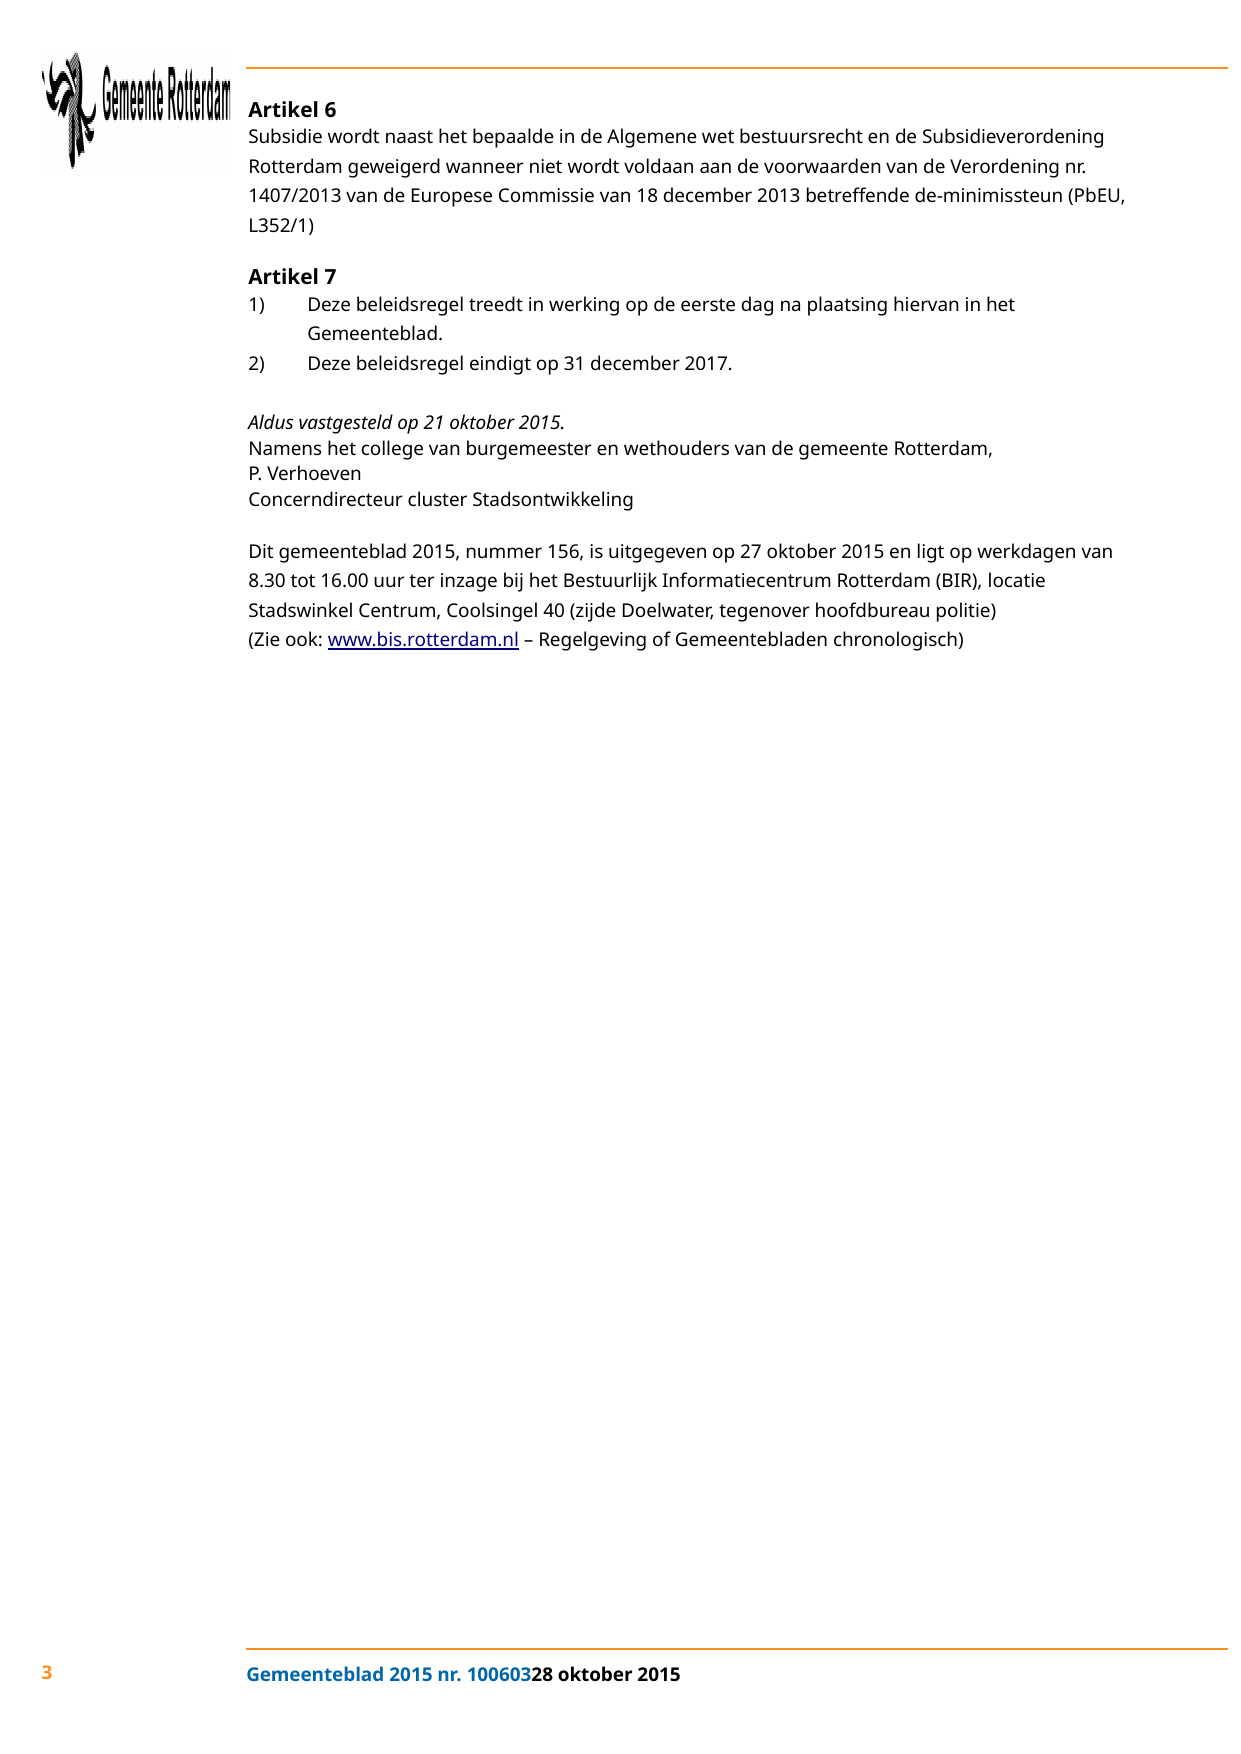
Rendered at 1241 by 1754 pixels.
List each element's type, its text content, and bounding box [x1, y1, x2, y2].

text Subsidie wordt naast het bepaalde in de Algemene wet bestuursrecht en de Subsidieverordening Rotterdam geweigerd wanneer niet wordt voldaan aan de voorwaarden van de Verordening nr. 1407/2013 van de Europese Commissie van 18 december 2013 betreffende de-minimissteun (PbEU, L352/1) [248, 123, 1152, 238]
text Artikel 7 [248, 262, 1152, 291]
list Deze beleidsregel treedt in werking op de eerste dag na plaatsing hiervan in het Gemeenteblad. [248, 291, 1152, 346]
text Dit gemeenteblad 2015, nummer 156, is uitgegeven op 27 oktober 2015 en ligt op werkdagen van 8.30 tot 16.00 uur ter inzage bij het Bestuurlijk Informatiecentrum Rotterdam (BIR), locatie Stadswinkel Centrum, Coolsingel 40 (zijde Doelwater, tegenover hoofdbureau politie) [248, 538, 1152, 623]
text Concerndirecteur cluster Stadsontwikkeling [248, 486, 1152, 512]
list Deze beleidsregel eindigt op 31 december 2017. [248, 350, 1152, 376]
text (Zie ook: www.bis.rotterdam.nl – Regelgeving of Gemeentebladen chronologisch) [248, 627, 1152, 652]
picture [41, 47, 231, 172]
text Artikel 6 [248, 95, 1152, 123]
text Aldus vastgesteld op 21 oktober 2015. [248, 409, 1152, 435]
text Namens het college van burgemeester en wethouders van de gemeente Rotterdam, [248, 435, 1152, 461]
text P. Verhoeven [248, 461, 1152, 486]
